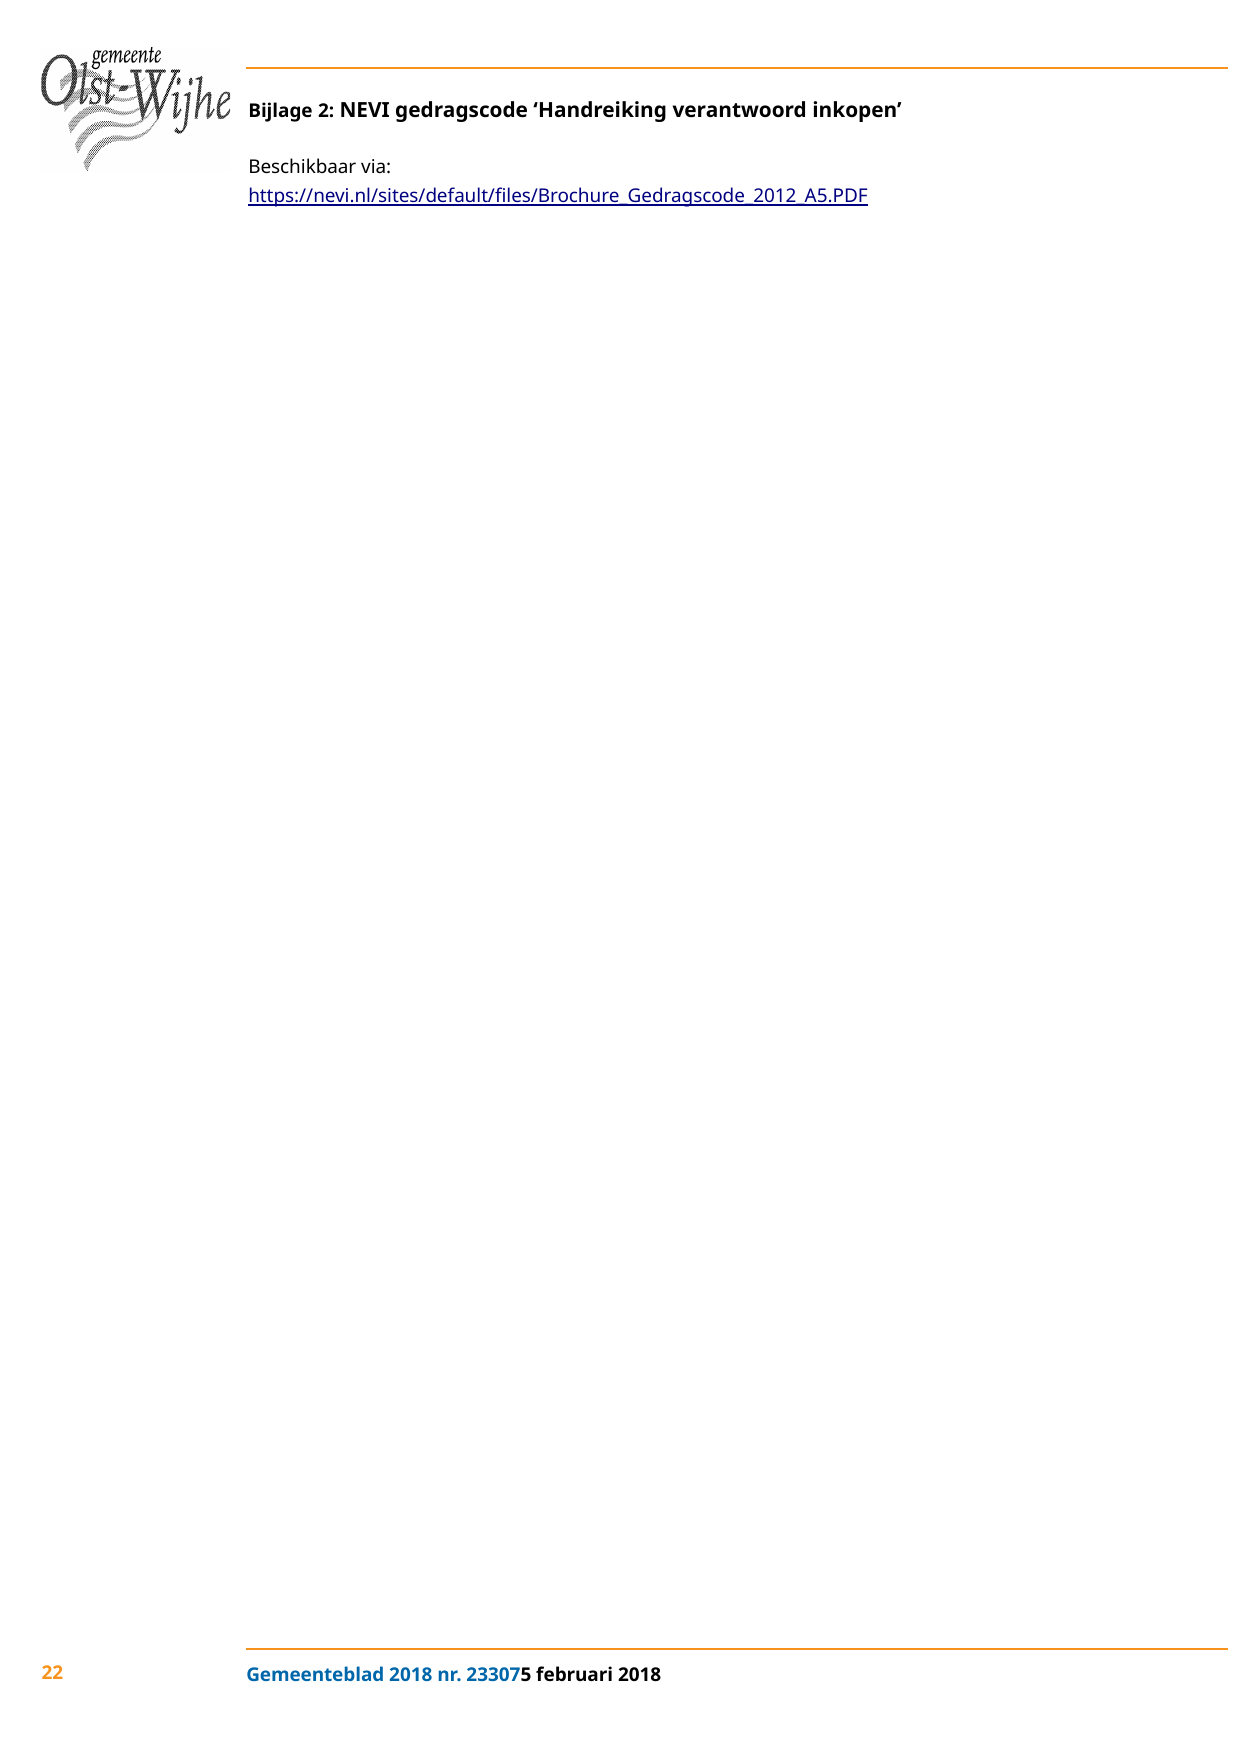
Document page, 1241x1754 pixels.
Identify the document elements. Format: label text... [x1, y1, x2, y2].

text Beschikbaar via: [248, 153, 1152, 179]
text https://nevi.nl/sites/default/files/Brochure_Gedragscode_2012_A5.PDF [248, 182, 1152, 208]
text Bijlage 2: NEVI gedragscode ‘Handreiking verantwoord inkopen’ [248, 95, 1152, 123]
picture [41, 47, 231, 172]
